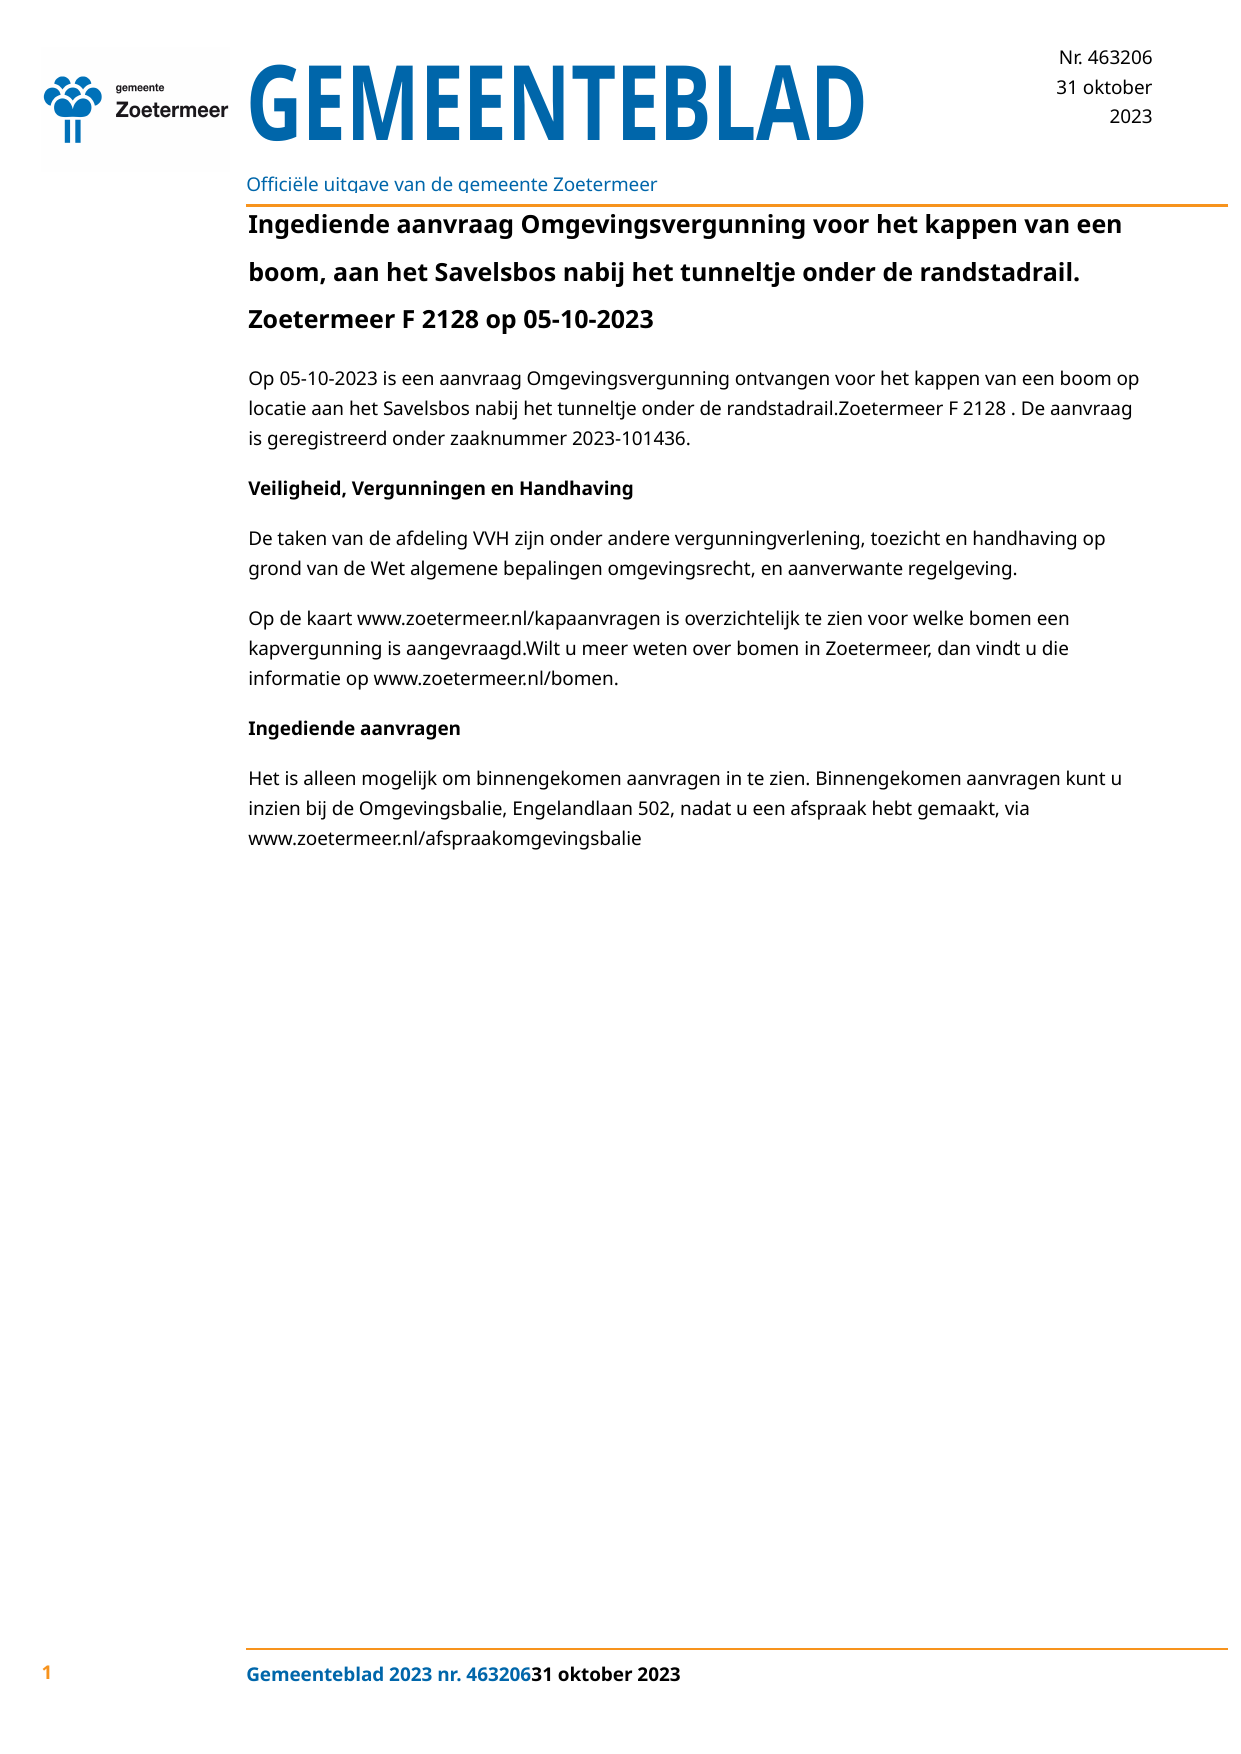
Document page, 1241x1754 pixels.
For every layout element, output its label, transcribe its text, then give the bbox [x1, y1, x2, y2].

text Ingediende aanvragen [248, 715, 1152, 741]
text Ingediende aanvraag Omgevingsvergunning voor het kappen van een boom, aan het Savelsbos nabij het tunneltje onder de randstadrail. Zoetermeer F 2128 op 05-10-2023 [248, 207, 1152, 336]
text Het is alleen mogelijk om binnengekomen aanvragen in te zien. Binnengekomen aanvragen kunt u inzien bij de Omgevingsbalie, Engelandlaan 502, nadat u een afspraak hebt gemaakt, via www.zoetermeer.nl/afspraakomgevingsbalie [248, 766, 1152, 850]
text De taken van de afdeling VVH zijn onder andere vergunningverlening, toezicht en handhaving op grond van de Wet algemene bepalingen omgevingsrecht, en aanverwante regelgeving. [248, 526, 1152, 581]
text Veiligheid, Vergunningen en Handhaving [248, 475, 1152, 501]
text Op de kaart www.zoetermeer.nl/kapaanvragen is overzichtelijk te zien voor welke bomen een kapvergunning is aangevraagd.Wilt u meer weten over bomen in Zoetermeer, dan vindt u die informatie op www.zoetermeer.nl/bomen. [248, 606, 1152, 690]
text Op 05-10-2023 is een aanvraag Omgevingsvergunning ontvangen voor het kappen van een boom op locatie aan het Savelsbos nabij het tunneltje onder de randstadrail.Zoetermeer F 2128 . De aanvraag is geregistreerd onder zaaknummer 2023-101436. [248, 366, 1152, 450]
picture [41, 47, 231, 172]
